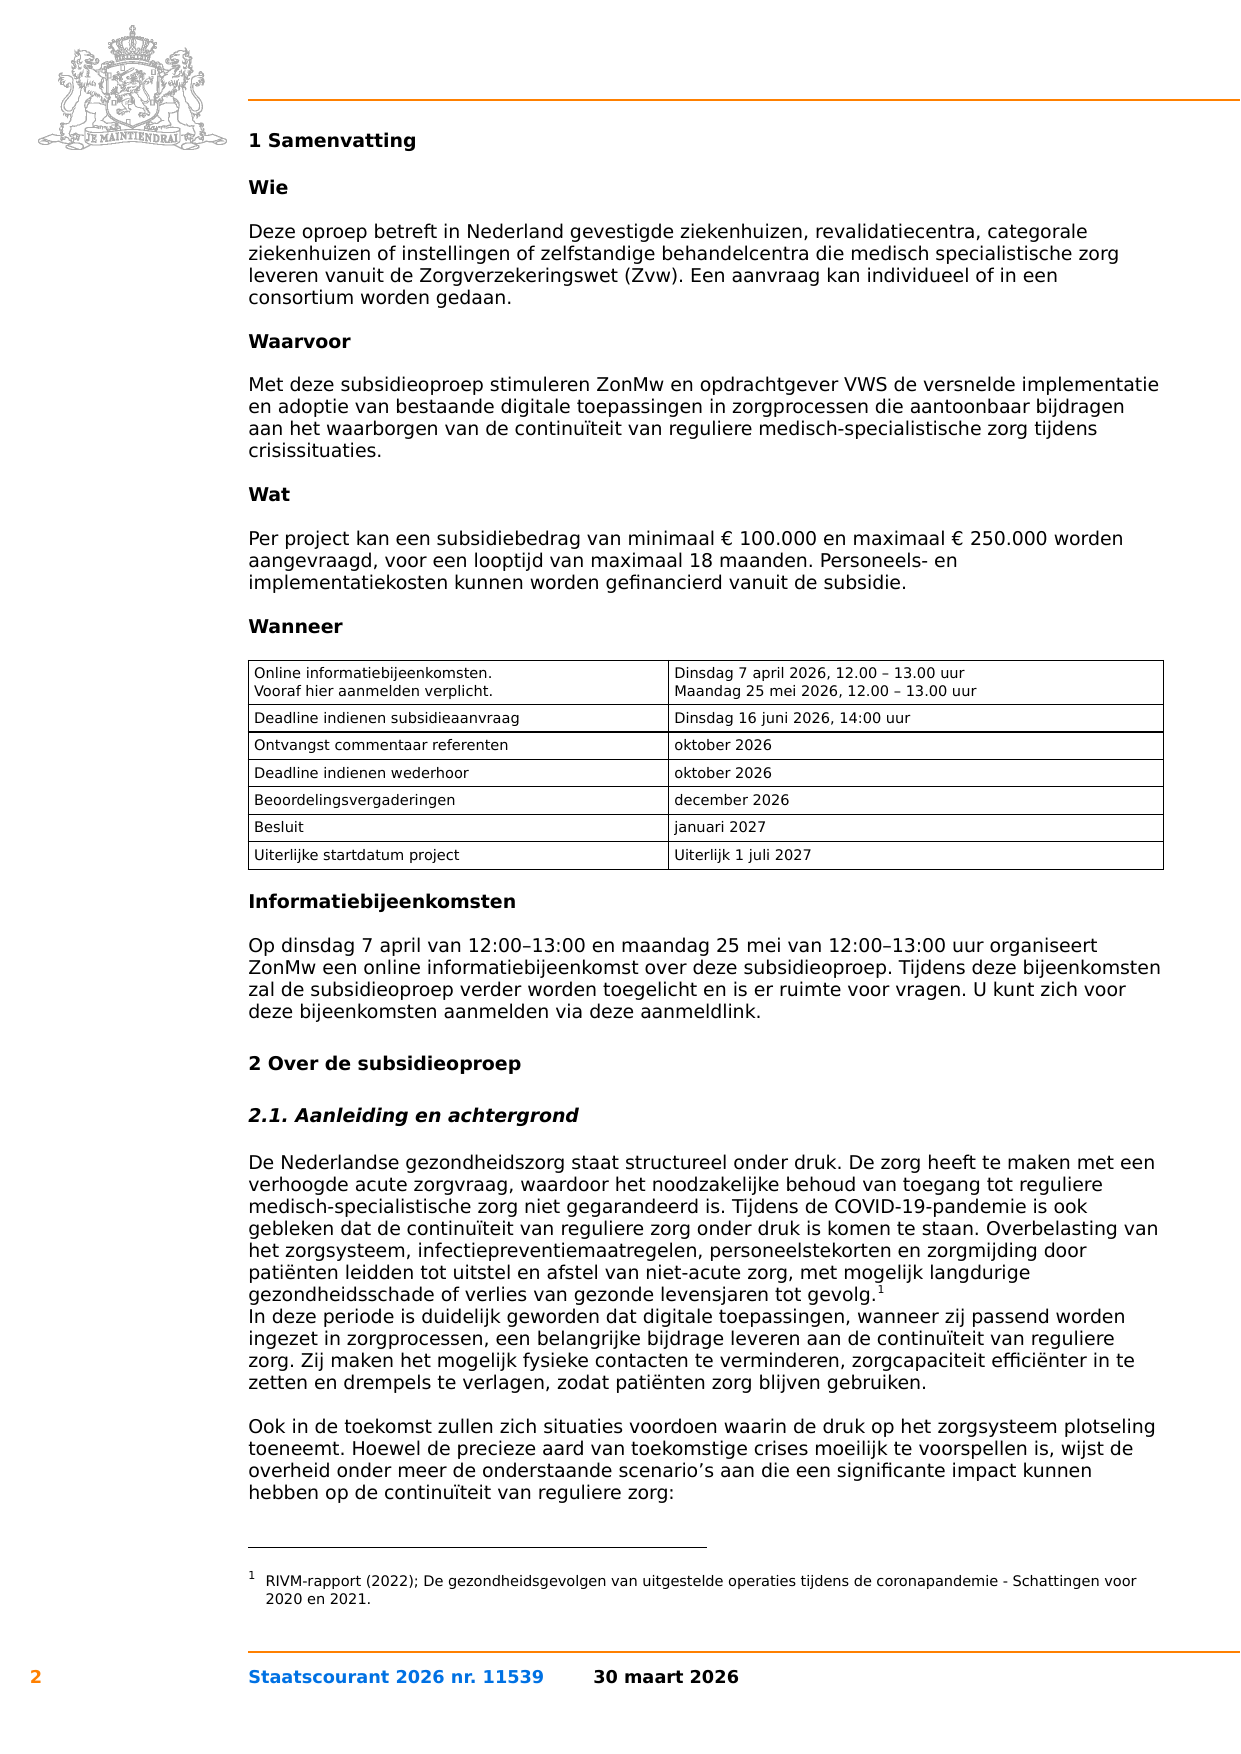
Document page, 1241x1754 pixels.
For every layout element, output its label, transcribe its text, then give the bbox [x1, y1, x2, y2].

text Ook in de toekomst zullen zich situaties voordoen waarin de druk op het zorgsysteem plotseling toeneemt. Hoewel de precieze aard van toekomstige crises moeilijk te voorspellen is, wijst de overheid onder meer de onderstaande scenario’s aan die een significante impact kunnen hebben op de continuïteit van reguliere zorg: [248, 1416, 1163, 1504]
text Met deze subsidieoproep stimuleren ZonMw en opdrachtgever VWS de versnelde implementatie en adoptie van bestaande digitale toepassingen in zorgprocessen die aantoonbaar bijdragen aan het waarborgen van de continuïteit van reguliere medisch-specialistische zorg tijdens crisissituaties. [248, 374, 1163, 462]
table_cell Dinsdag 16 juni 2026, 14:00 uur [669, 705, 1163, 731]
subtitle 2.1. Aanleiding en achtergrond [248, 1105, 1163, 1127]
table_cell Ontvangst commentaar referenten [249, 733, 668, 759]
subtitle 1 Samenvatting [248, 130, 1163, 152]
table_cell oktober 2026 [669, 760, 1163, 786]
text RIVM-rapport (2022); De gezondheidsgevolgen van uitgestelde operaties tijdens de coronapandemie - Schattingen voor 2020 en 2021. [248, 1569, 1163, 1608]
table_header Dinsdag 7 april 2026, 12.00 – 13.00 uur Maandag 25 mei 2026, 12.00 – 13.00 uur [669, 661, 1163, 704]
subtitle 2 Over de subsidieoproep [248, 1053, 1163, 1075]
table_cell december 2026 [669, 787, 1163, 814]
table_cell Uiterlijke startdatum project [249, 842, 668, 868]
subtitle Wie [248, 177, 1163, 199]
text Deze oproep betreft in Nederland gevestigde ziekenhuizen, revalidatiecentra, categorale ziekenhuizen of instellingen of zelfstandige behandelcentra die medisch specialistische zorg leveren vanuit de Zorgverzekeringswet (Zvw). Een aanvraag kan individueel of in een consortium worden gedaan. [248, 221, 1163, 309]
subtitle Waarvoor [248, 331, 1163, 352]
table_cell Deadline indienen wederhoor [249, 760, 668, 786]
text De Nederlandse gezondheidszorg staat structureel onder druk. De zorg heeft te maken met een verhoogde acute zorgvraag, waardoor het noodzakelijke behoud van toegang tot reguliere medisch-specialistische zorg niet gegarandeerd is. Tijdens de COVID-19-pandemie is ook gebleken dat de continuïteit van reguliere zorg onder druk is komen te staan. Overbelasting van het zorgsysteem, infectiepreventiemaatregelen, personeelstekorten en zorgmijding door patiënten leidden tot uitstel en afstel van niet-acute zorg, met mogelijk langdurige gezondheidsschade of verlies van gezonde levensjaren tot gevolg. [248, 1152, 1163, 1306]
table_cell Besluit [249, 815, 668, 841]
table_cell Beoordelingsvergaderingen [249, 787, 668, 814]
subtitle Wat [248, 484, 1163, 506]
table_cell oktober 2026 [669, 733, 1163, 759]
text Per project kan een subsidiebedrag van minimaal € 100.000 en maximaal € 250.000 worden aangevraagd, voor een looptijd van maximaal 18 maanden. Personeels- en implementatiekosten kunnen worden gefinancierd vanuit de subsidie. [248, 528, 1163, 594]
picture [38, 25, 227, 150]
table_cell januari 2027 [669, 815, 1163, 841]
subtitle Informatiebijeenkomsten [248, 891, 1163, 913]
table_cell Deadline indienen subsidieaanvraag [249, 705, 668, 731]
text In deze periode is duidelijk geworden dat digitale toepassingen, wanneer zij passend worden ingezet in zorgprocessen, een belangrijke bijdrage leveren aan de continuïteit van reguliere zorg. Zij maken het mogelijk fysieke contacten te verminderen, zorgcapaciteit efficiënter in te zetten en drempels te verlagen, zodat patiënten zorg blijven gebruiken. [248, 1306, 1163, 1394]
table_header Online informatiebijeenkomsten. Vooraf hier aanmelden verplicht. [249, 661, 668, 704]
table_cell Uiterlijk 1 juli 2027 [669, 842, 1163, 868]
text Op dinsdag 7 april van 12:00–13:00 en maandag 25 mei van 12:00–13:00 uur organiseert ZonMw een online informatiebijeenkomst over deze subsidieoproep. Tijdens deze bijeenkomsten zal de subsidieoproep verder worden toegelicht en is er ruimte voor vragen. U kunt zich voor deze bijeenkomsten aanmelden via deze aanmeldlink. [248, 935, 1163, 1023]
subtitle Wanneer [248, 616, 1163, 638]
